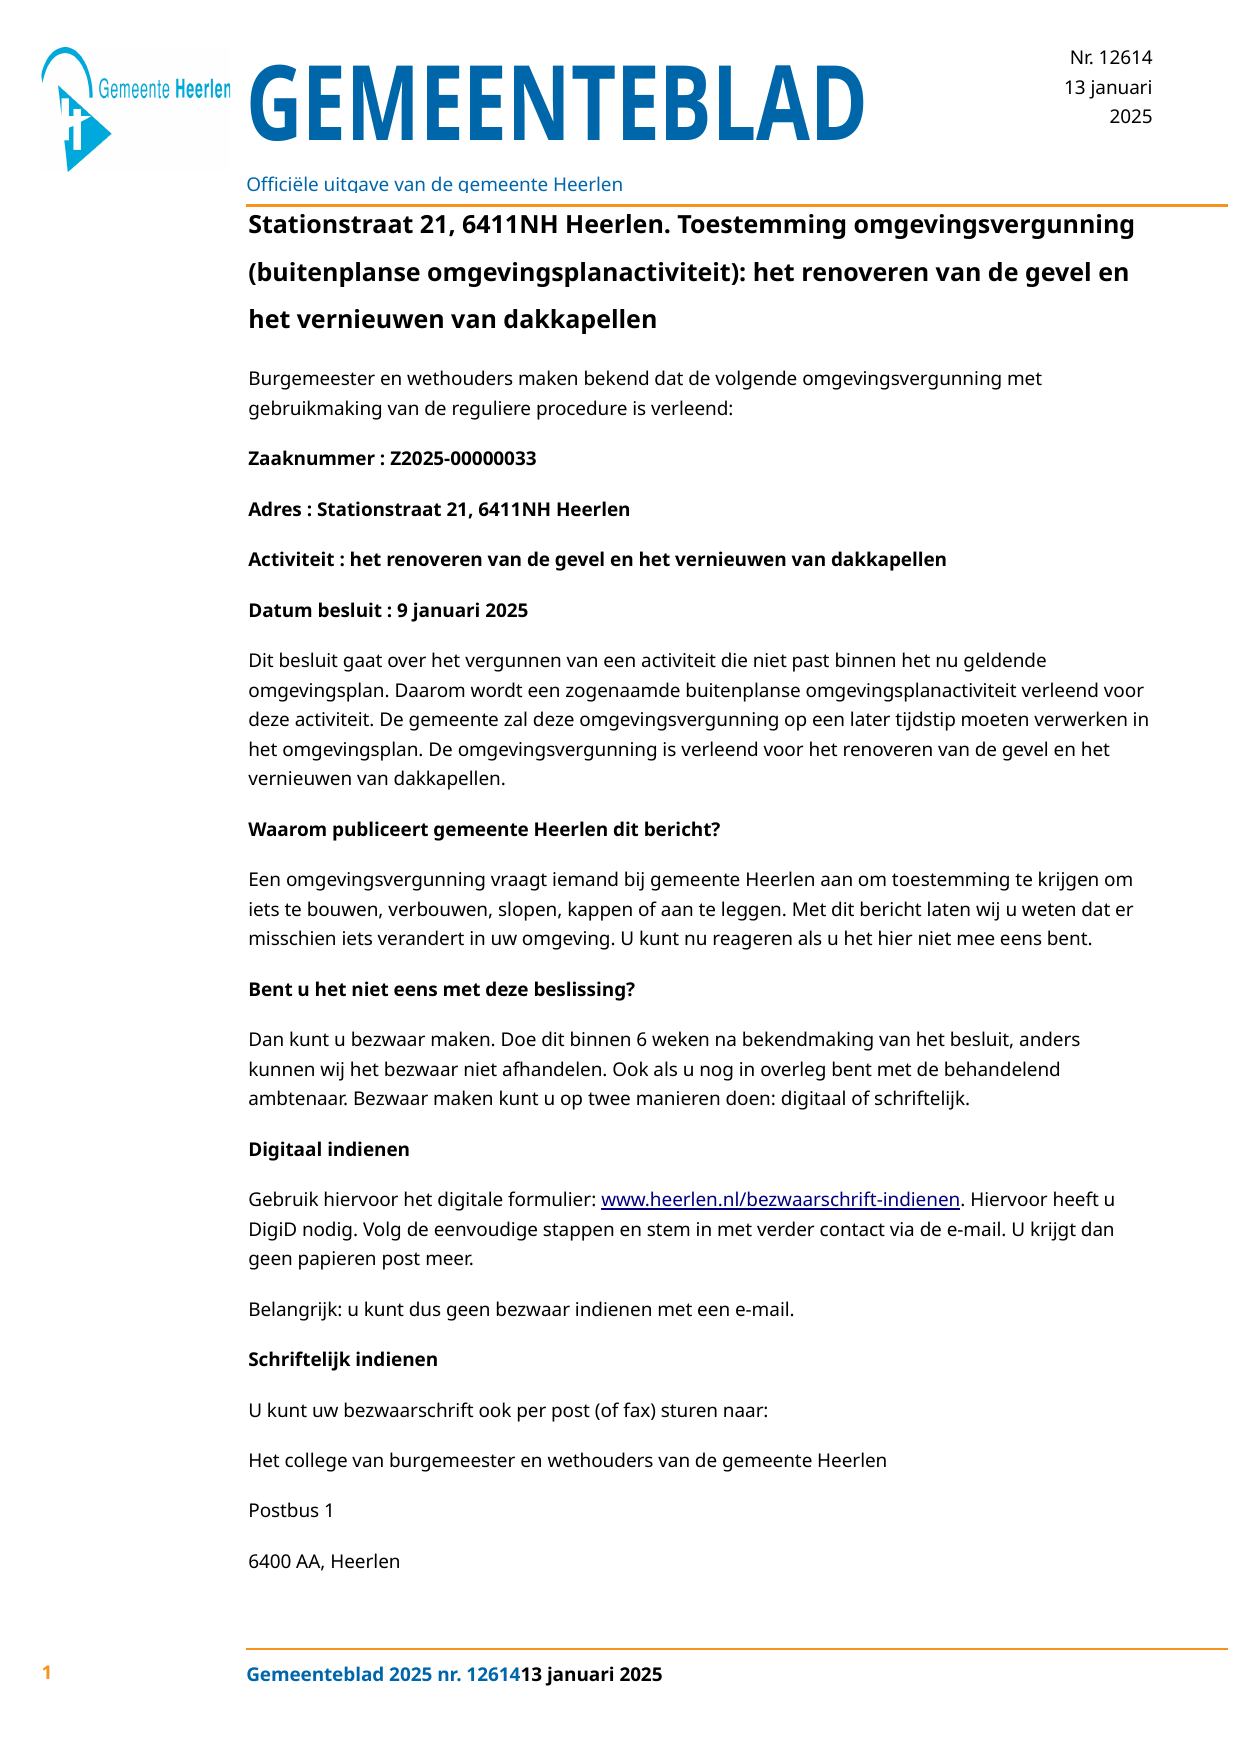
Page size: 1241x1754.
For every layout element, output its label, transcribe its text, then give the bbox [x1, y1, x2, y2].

text Stationstraat 21, 6411NH Heerlen. Toestemming omgevingsvergunning (buitenplanse omgevingsplanactiviteit): het renoveren van de gevel en het vernieuwen van dakkapellen [248, 207, 1152, 336]
text Dit besluit gaat over het vergunnen van een activiteit die niet past binnen het nu geldende omgevingsplan. Daarom wordt een zogenaamde buitenplanse omgevingsplanactiviteit verleend voor deze activiteit. De gemeente zal deze omgevingsvergunning op een later tijdstip moeten verwerken in het omgevingsplan. De omgevingsvergunning is verleend voor het renoveren van de gevel en het vernieuwen van dakkapellen. [248, 647, 1152, 791]
text U kunt uw bezwaarschrift ook per post (of fax) sturen naar: [248, 1397, 1152, 1422]
text Digitaal indienen [248, 1136, 1152, 1162]
text Adres : Stationstraat 21, 6411NH Heerlen [248, 496, 1152, 522]
picture [41, 47, 231, 172]
text Een omgevingsvergunning vraagt iemand bij gemeente Heerlen aan om toestemming te krijgen om iets te bouwen, verbouwen, slopen, kappen of aan te leggen. Met dit bericht laten wij u weten dat er misschien iets verandert in uw omgeving. U kunt nu reageren als u het hier niet mee eens bent. [248, 866, 1152, 951]
text Bent u het niet eens met deze beslissing? [248, 976, 1152, 1002]
text Schriftelijk indienen [248, 1346, 1152, 1372]
text Activiteit : het renoveren van de gevel en het vernieuwen van dakkapellen [248, 546, 1152, 572]
text Het college van burgemeester en wethouders van de gemeente Heerlen [248, 1447, 1152, 1473]
text Datum besluit : 9 januari 2025 [248, 597, 1152, 622]
text 6400 AA, Heerlen [248, 1548, 1152, 1574]
text Burgemeester en wethouders maken bekend dat de volgende omgevingsvergunning met gebruikmaking van de reguliere procedure is verleend: [248, 366, 1152, 421]
text Waarom publiceert gemeente Heerlen dit bericht? [248, 816, 1152, 842]
text Gebruik hiervoor het digitale formulier: www.heerlen.nl/bezwaarschrift-indienen. Hiervoor heeft u DigiD nodig. Volg de eenvoudige stappen en stem in met verder contact via de e-mail. U krijgt dan geen papieren post meer. [248, 1186, 1152, 1271]
picture [41, 47, 59, 70]
text Dan kunt u bezwaar maken. Doe dit binnen 6 weken na bekendmaking van het besluit, anders kunnen wij het bezwaar niet afhandelen. Ook als u nog in overleg bent met de behandelend ambtenaar. Bezwaar maken kunt u op twee manieren doen: digitaal of schriftelijk. [248, 1026, 1152, 1111]
text Postbus 1 [248, 1498, 1152, 1523]
text Zaaknummer : Z2025-00000033 [248, 446, 1152, 471]
text Belangrijk: u kunt dus geen bezwaar indienen met een e-mail. [248, 1296, 1152, 1322]
